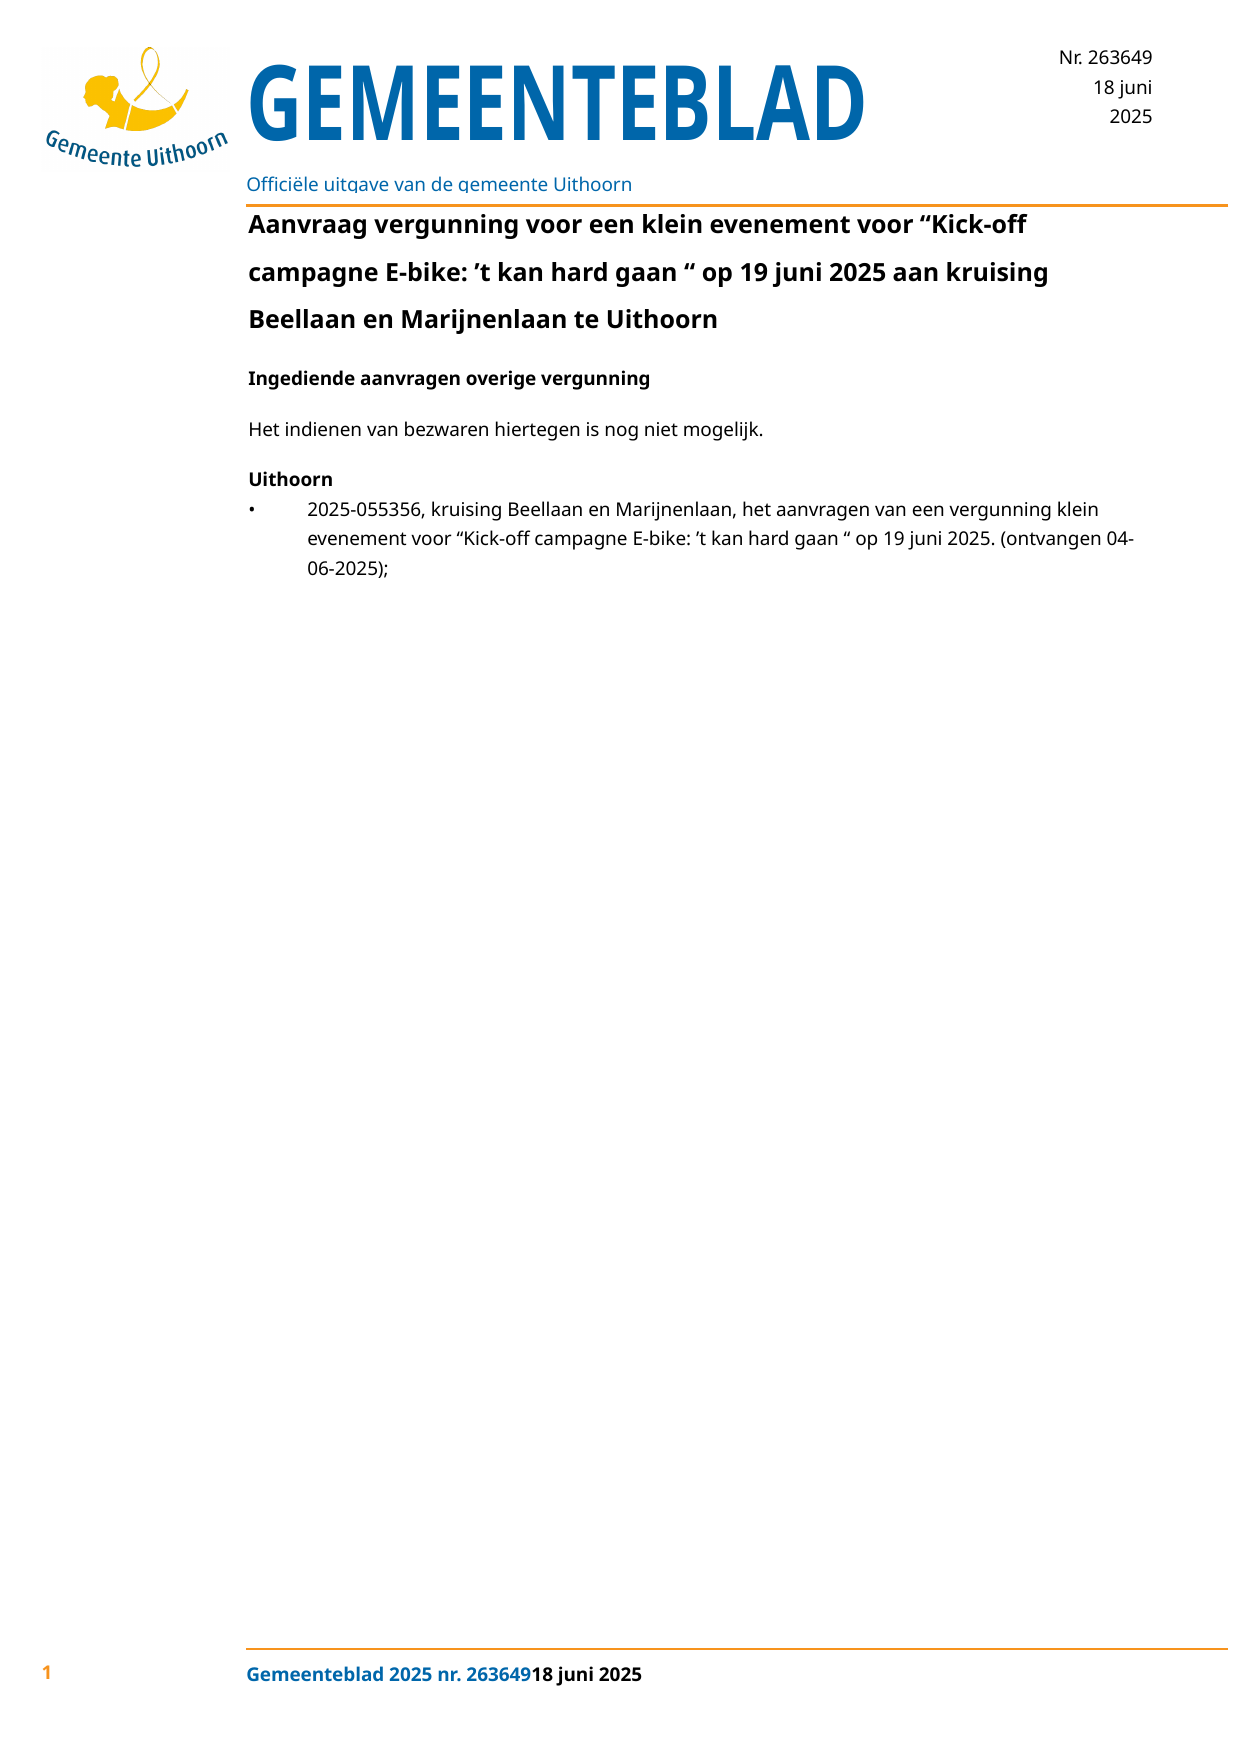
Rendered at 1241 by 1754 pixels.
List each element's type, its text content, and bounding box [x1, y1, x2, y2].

list 2025-055356, kruising Beellaan en Marijnenlaan, het aanvragen van een vergunning klein evenement voor “Kick-off campagne E-bike: ’t kan hard gaan “ op 19 juni 2025. (ontvangen 04-06-2025); [248, 496, 1152, 581]
text Uithoorn [248, 466, 1152, 492]
text Aanvraag vergunning voor een klein evenement voor “Kick-off campagne E-bike: ’t kan hard gaan “ op 19 juni 2025 aan kruising Beellaan en Marijnenlaan te Uithoorn [248, 207, 1152, 336]
text Het indienen van bezwaren hiertegen is nog niet mogelijk. [248, 416, 1152, 442]
text Ingediende aanvragen overige vergunning [248, 366, 1152, 391]
picture [41, 47, 231, 172]
